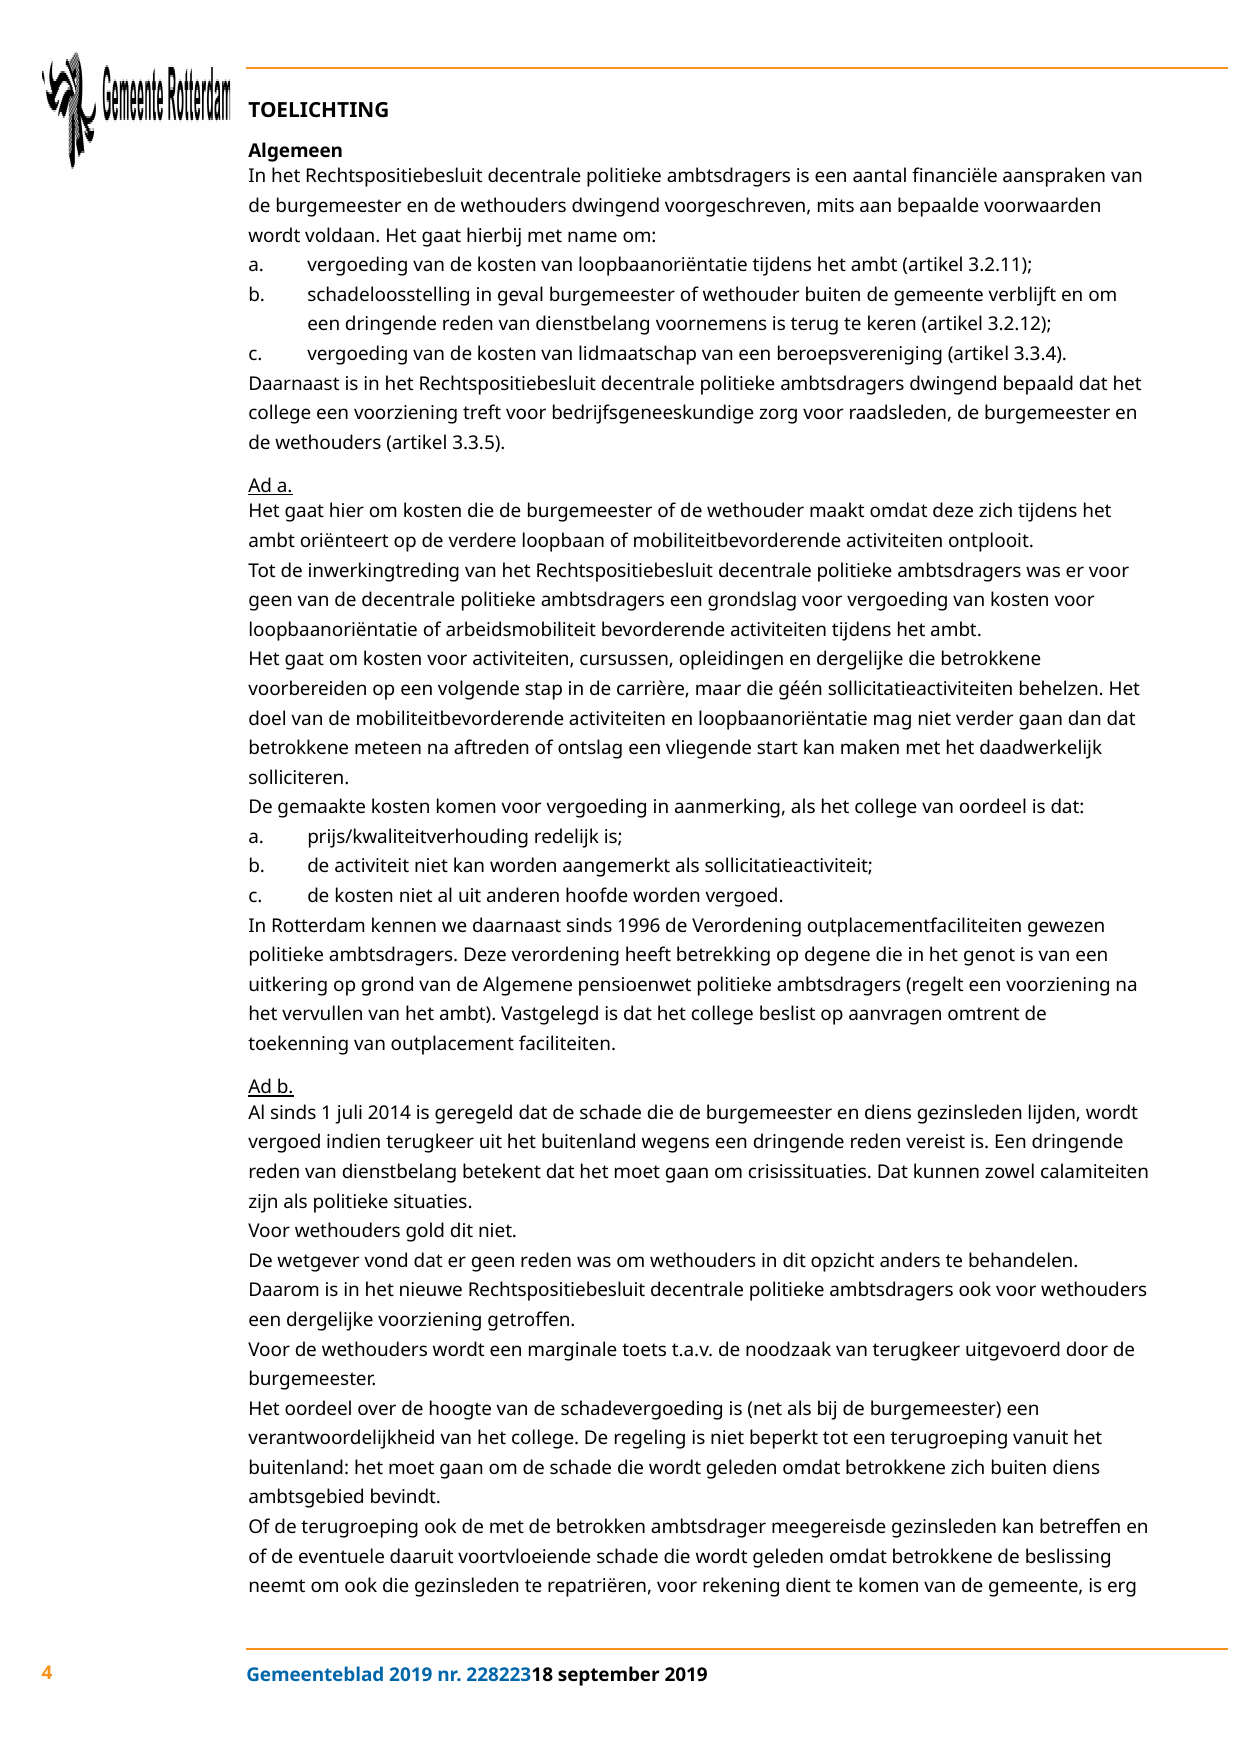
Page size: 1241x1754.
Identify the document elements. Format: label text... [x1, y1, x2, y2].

text Voor de wethouders wordt een marginale toets t.a.v. de noodzaak van terugkeer uitgevoerd door de burgemeester. [248, 1336, 1152, 1391]
text Het gaat hier om kosten die de burgemeester of de wethouder maakt omdat deze zich tijdens het ambt oriënteert op de verdere loopbaan of mobiliteitbevorderende activiteiten ontplooit. [248, 498, 1152, 553]
text Het oordeel over de hoogte van de schadevergoeding is (net als bij de burgemeester) een verantwoordelijkheid van het college. De regeling is niet beperkt tot een terugroeping vanuit het buitenland: het moet gaan om de schade die wordt geleden omdat betrokkene zich buiten diens ambtsgebied bevindt. [248, 1395, 1152, 1509]
text In het Rechtspositiebesluit decentrale politieke ambtsdragers is een aantal financiële aanspraken van de burgemeester en de wethouders dwingend voorgeschreven, mits aan bepaalde voorwaarden wordt voldaan. Het gaat hierbij met name om: [248, 163, 1152, 247]
text Al sinds 1 juli 2014 is geregeld dat de schade die de burgemeester en diens gezinsleden lijden, wordt vergoed indien terugkeer uit het buitenland wegens een dringende reden vereist is. Een dringende reden van dienstbelang betekent dat het moet gaan om crisissituaties. Dat kunnen zowel calamiteiten zijn als politieke situaties. [248, 1099, 1152, 1213]
picture [41, 47, 231, 172]
list de activiteit niet kan worden aangemerkt als sollicitatieactiviteit; [248, 853, 1152, 878]
text Of de terugroeping ook de met de betrokken ambtsdrager meegereisde gezinsleden kan betreffen en of de eventuele daaruit voortvloeiende schade die wordt geleden omdat betrokkene de beslissing neemt om ook die gezinsleden te repatriëren, voor rekening dient te komen van de gemeente, is erg [248, 1513, 1152, 1598]
text Ad a. [248, 472, 1152, 498]
text Ad b. [248, 1073, 1152, 1099]
text De wetgever vond dat er geen reden was om wethouders in dit opzicht anders te behandelen. Daarom is in het nieuwe Rechtspositiebesluit decentrale politieke ambtsdragers ook voor wethouders een dergelijke voorziening getroffen. [248, 1247, 1152, 1332]
text De gemaakte kosten komen voor vergoeding in aanmerking, als het college van oordeel is dat: [248, 793, 1152, 819]
list de kosten niet al uit anderen hoofde worden vergoed. [248, 882, 1152, 908]
list vergoeding van de kosten van lidmaatschap van een beroepsvereniging (artikel 3.3.4). [248, 340, 1152, 366]
text Tot de inwerkingtreding van het Rechtspositiebesluit decentrale politieke ambtsdragers was er voor geen van de decentrale politieke ambtsdragers een grondslag voor vergoeding van kosten voor loopbaanoriëntatie of arbeidsmobiliteit bevorderende activiteiten tijdens het ambt. [248, 557, 1152, 642]
text Het gaat om kosten voor activiteiten, cursussen, opleidingen en dergelijke die betrokkene voorbereiden op een volgende stap in de carrière, maar die géén sollicitatieactiviteiten behelzen. Het doel van de mobiliteitbevorderende activiteiten en loopbaanoriëntatie mag niet verder gaan dan dat betrokkene meteen na aftreden of ontslag een vliegende start kan maken met het daadwerkelijk solliciteren. [248, 646, 1152, 790]
list prijs/kwaliteitverhouding redelijk is; [248, 823, 1152, 849]
list schadeloosstelling in geval burgemeester of wethouder buiten de gemeente verblijft en om een dringende reden van dienstbelang voornemens is terug te keren (artikel 3.2.12); [248, 281, 1152, 336]
text Daarnaast is in het Rechtspositiebesluit decentrale politieke ambtsdragers dwingend bepaald dat het college een voorziening treft voor bedrijfsgeneeskundige zorg voor raadsleden, de burgemeester en de wethouders (artikel 3.3.5). [248, 370, 1152, 454]
list vergoeding van de kosten van loopbaanoriëntatie tijdens het ambt (artikel 3.2.11); [248, 251, 1152, 277]
text TOELICHTING [248, 95, 1152, 123]
text Voor wethouders gold dit niet. [248, 1217, 1152, 1243]
text In Rotterdam kennen we daarnaast sinds 1996 de Verordening outplacementfaciliteiten gewezen politieke ambtsdragers. Deze verordening heeft betrekking op degene die in het genot is van een uitkering op grond van de Algemene pensioenwet politieke ambtsdragers (regelt een voorziening na het vervullen van het ambt). Vastgelegd is dat het college beslist op aanvragen omtrent de toekenning van outplacement faciliteiten. [248, 912, 1152, 1056]
text Algemeen [248, 137, 1152, 163]
